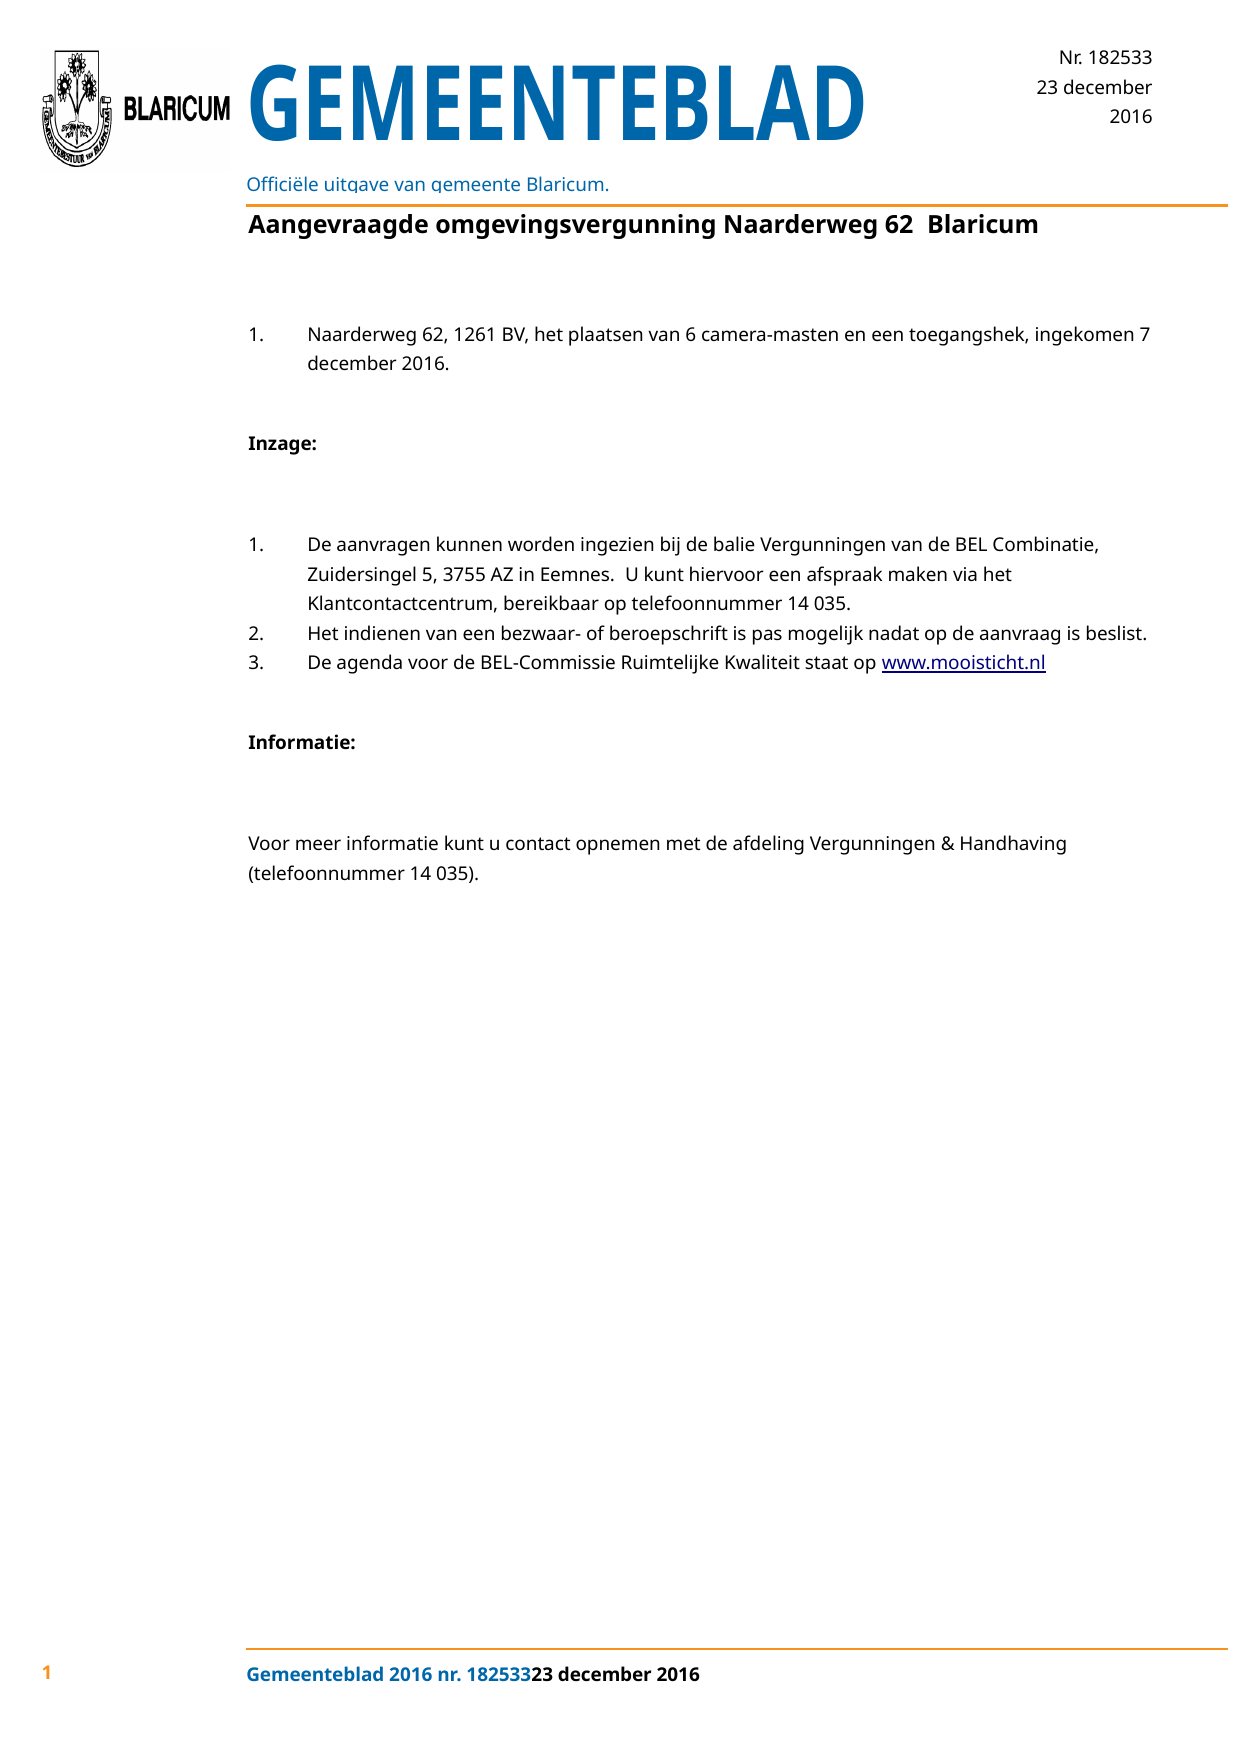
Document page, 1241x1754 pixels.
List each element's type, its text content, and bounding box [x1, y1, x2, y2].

text Informatie: [248, 729, 1152, 755]
list Naarderweg 62, 1261 BV, het plaatsen van 6 camera-masten en een toegangshek, ingekomen 7 december 2016. [248, 321, 1152, 376]
text Voor meer informatie kunt u contact opnemen met de afdeling Vergunningen & Handhaving (telefoonnummer 14 035). [248, 830, 1152, 886]
text Inzage: [248, 430, 1152, 456]
list Het indienen van een bezwaar- of beroepschrift is pas mogelijk nadat op de aanvraag is beslist. [248, 620, 1152, 646]
list De aanvragen kunnen worden ingezien bij de balie Vergunningen van de BEL Combinatie, Zuidersingel 5, 3755 AZ in Eemnes. U kunt hiervoor een afspraak maken via het Klantcontactcentrum, bereikbaar op telefoonnummer 14 035. [248, 531, 1152, 616]
list De agenda voor de BEL-Commissie Ruimtelijke Kwaliteit staat op www.mooisticht.nl [248, 649, 1152, 675]
picture [41, 47, 231, 172]
text Aangevraagde omgevingsvergunning Naarderweg 62 Blaricum [248, 207, 1152, 241]
